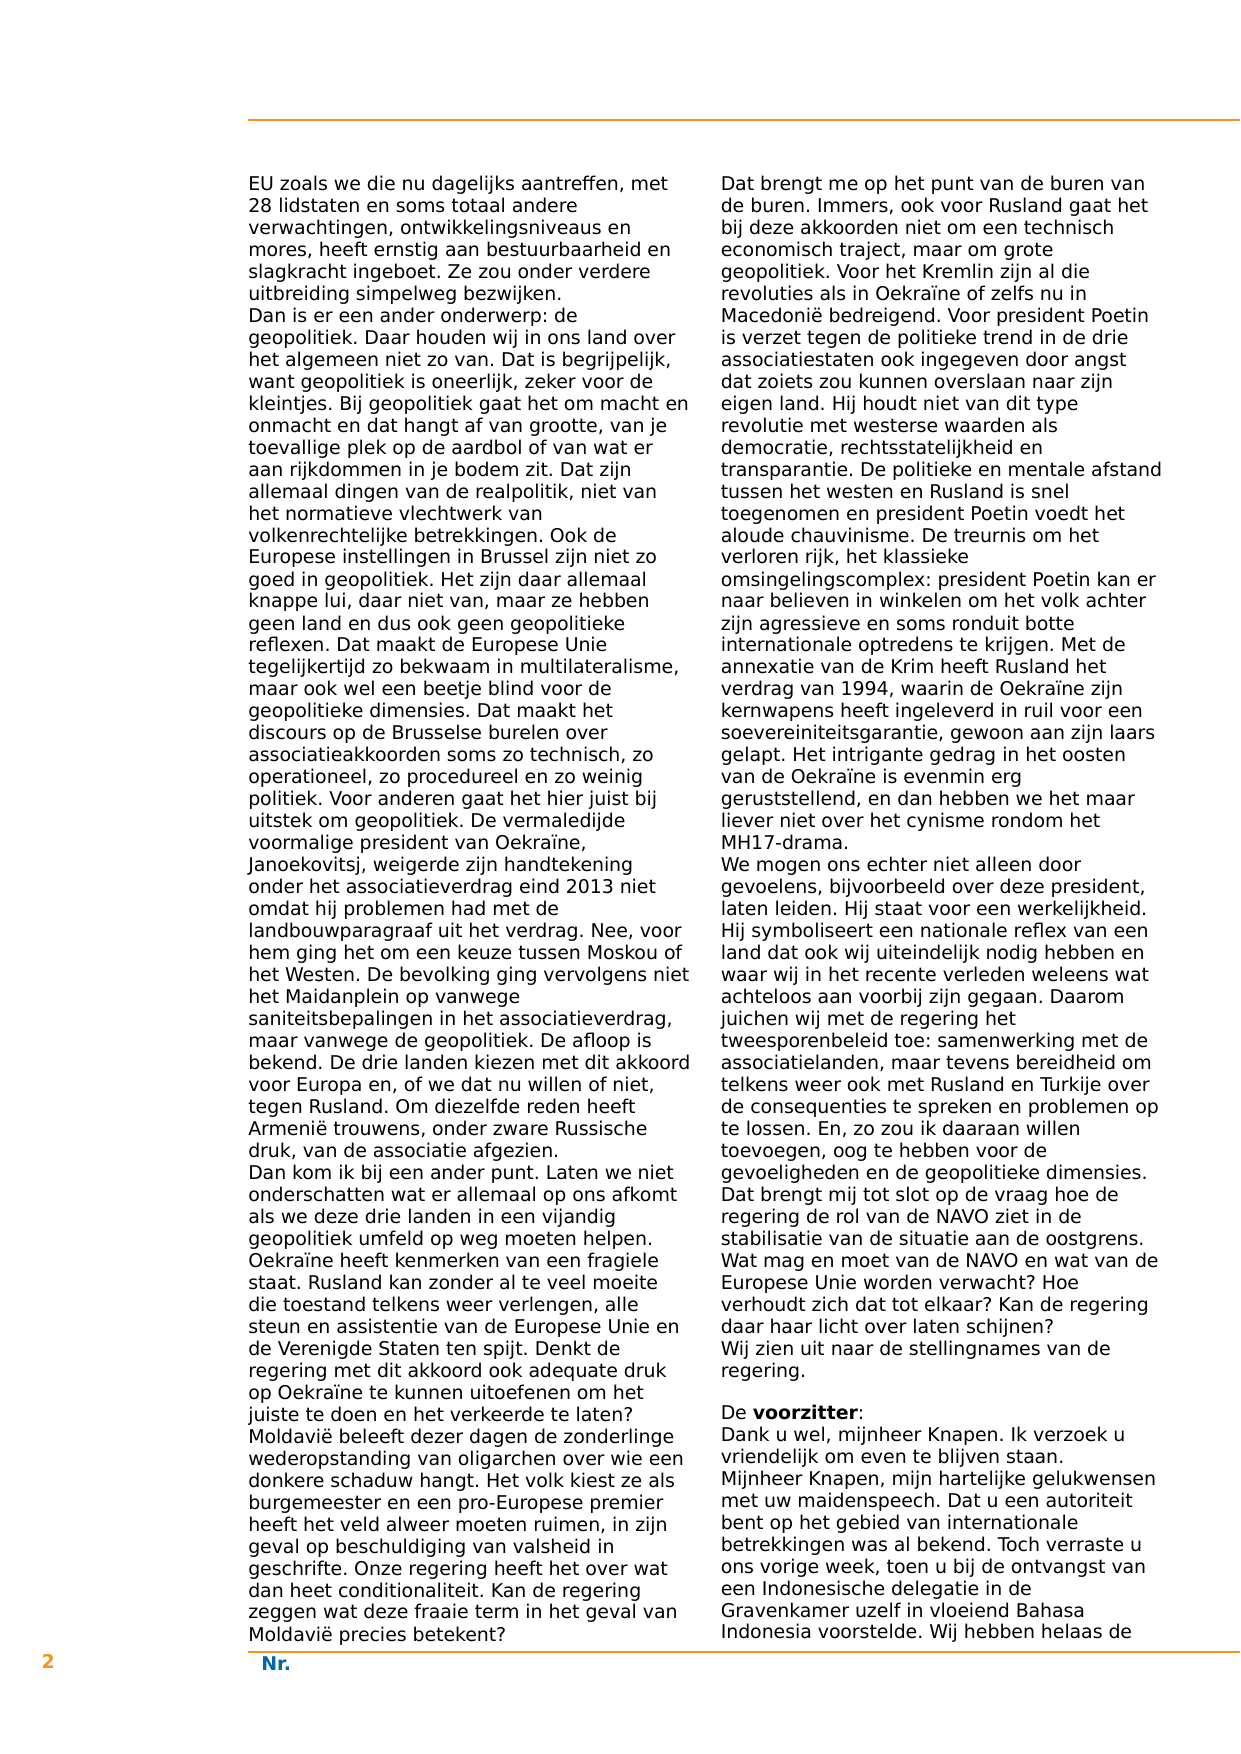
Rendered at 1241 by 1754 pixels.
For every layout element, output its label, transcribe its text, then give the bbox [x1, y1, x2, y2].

text Dan kom ik bij een ander punt. Laten we niet onderschatten wat er allemaal op ons afkomt als we deze drie landen in een vijandig geopolitiek umfeld op weg moeten helpen. Oekraïne heeft kenmerken van een fragiele staat. Rusland kan zonder al te veel moeite die toestand telkens weer verlengen, alle steun en assistentie van de Europese Unie en de Verenigde Staten ten spijt. Denkt de regering met dit akkoord ook adequate druk op Oekraïne te kunnen uitoefenen om het juiste te doen en het verkeerde te laten? Moldavië beleeft dezer dagen de zonderlinge wederopstanding van oligarchen over wie een donkere schaduw hangt. Het volk kiest ze als burgemeester en een pro-Europese premier heeft het veld alweer moeten ruimen, in zijn geval op beschuldiging van valsheid in geschrifte. Onze regering heeft het over wat dan heet conditionaliteit. Kan de regering zeggen wat deze fraaie term in het geval van Moldavië precies betekent? [248, 1162, 691, 1645]
text EU zoals we die nu dagelijks aantreffen, met 28 lidstaten en soms totaal andere verwachtingen, ontwikkelingsniveaus en mores, heeft ernstig aan bestuurbaarheid en slagkracht ingeboet. Ze zou onder verdere uitbreiding simpelweg bezwijken. [248, 173, 691, 305]
text Mijnheer Knapen, mijn hartelijke gelukwensen met uw maidenspeech. Dat u een autoriteit bent op het gebied van internationale betrekkingen was al bekend. Toch verraste u ons vorige week, toen u bij de ontvangst van een Indonesische delegatie in de Gravenkamer uzelf in vloeiend Bahasa Indonesia voorstelde. Wij hebben helaas de [721, 1468, 1163, 1643]
text We mogen ons echter niet alleen door gevoelens, bijvoorbeeld over deze president, laten leiden. Hij staat voor een werkelijkheid. Hij symboliseert een nationale reflex van een land dat ook wij uiteindelijk nodig hebben en waar wij in het recente verleden weleens wat achteloos aan voorbij zijn gegaan. Daarom juichen wij met de regering het tweesporenbeleid toe: samenwerking met de associatielanden, maar tevens bereidheid om telkens weer ook met Rusland en Turkije over de consequenties te spreken en problemen op te lossen. En, zo zou ik daaraan willen toevoegen, oog te hebben voor de gevoeligheden en de geopolitieke dimensies. [721, 854, 1163, 1184]
text Dank u wel, mijnheer Knapen. Ik verzoek u vriendelijk om even te blijven staan. [721, 1424, 1163, 1468]
text Dat brengt me op het punt van de buren van de buren. Immers, ook voor Rusland gaat het bij deze akkoorden niet om een technisch economisch traject, maar om grote geopolitiek. Voor het Kremlin zijn al die revoluties als in Oekraïne of zelfs nu in Macedonië bedreigend. Voor president Poetin is verzet tegen de politieke trend in de drie associatiestaten ook ingegeven door angst dat zoiets zou kunnen overslaan naar zijn eigen land. Hij houdt niet van dit type revolutie met westerse waarden als democratie, rechtsstatelijkheid en transparantie. De politieke en mentale afstand tussen het westen en Rusland is snel toegenomen en president Poetin voedt het aloude chauvinisme. De treurnis om het verloren rijk, het klassieke omsingelingscomplex: president Poetin kan er naar believen in winkelen om het volk achter zijn agressieve en soms ronduit botte internationale optredens te krijgen. Met de annexatie van de Krim heeft Rusland het verdrag van 1994, waarin de Oekraïne zijn kernwapens heeft ingeleverd in ruil voor een soevereiniteitsgarantie, gewoon aan zijn laars gelapt. Het intrigante gedrag in het oosten van de Oekraïne is evenmin erg geruststellend, en dan hebben we het maar liever niet over het cynisme rondom het MH17-drama. [721, 173, 1163, 854]
text Dat brengt mij tot slot op de vraag hoe de regering de rol van de NAVO ziet in de stabilisatie van de situatie aan de oostgrens. Wat mag en moet van de NAVO en wat van de Europese Unie worden verwacht? Hoe verhoudt zich dat tot elkaar? Kan de regering daar haar licht over laten schijnen? [721, 1184, 1163, 1338]
text Dan is er een ander onderwerp: de geopolitiek. Daar houden wij in ons land over het algemeen niet zo van. Dat is begrijpelijk, want geopolitiek is oneerlijk, zeker voor de kleintjes. Bij geopolitiek gaat het om macht en onmacht en dat hangt af van grootte, van je toevallige plek op de aardbol of van wat er aan rijkdommen in je bodem zit. Dat zijn allemaal dingen van de realpolitik, niet van het normatieve vlechtwerk van volkenrechtelijke betrekkingen. Ook de Europese instellingen in Brussel zijn niet zo goed in geopolitiek. Het zijn daar allemaal knappe lui, daar niet van, maar ze hebben geen land en dus ook geen geopolitieke reflexen. Dat maakt de Europese Unie tegelijkertijd zo bekwaam in multilateralisme, maar ook wel een beetje blind voor de geopolitieke dimensies. Dat maakt het discours op de Brusselse burelen over associatieakkoorden soms zo technisch, zo operationeel, zo procedureel en zo weinig politiek. Voor anderen gaat het hier juist bij uitstek om geopolitiek. De vermaledijde voormalige president van Oekraïne, Janoekovitsj, weigerde zijn handtekening onder het associatieverdrag eind 2013 niet omdat hij problemen had met de landbouwparagraaf uit het verdrag. Nee, voor hem ging het om een keuze tussen Moskou of het Westen. De bevolking ging vervolgens niet het Maidanplein op vanwege saniteitsbepalingen in het associatieverdrag, maar vanwege de geopolitiek. De afloop is bekend. De drie landen kiezen met dit akkoord voor Europa en, of we dat nu willen of niet, tegen Rusland. Om diezelfde reden heeft Armenië trouwens, onder zware Russische druk, van de associatie afgezien. [248, 305, 691, 1162]
text Wij zien uit naar de stellingnames van de regering. [721, 1338, 1163, 1382]
text De voorzitter: [721, 1402, 1163, 1424]
